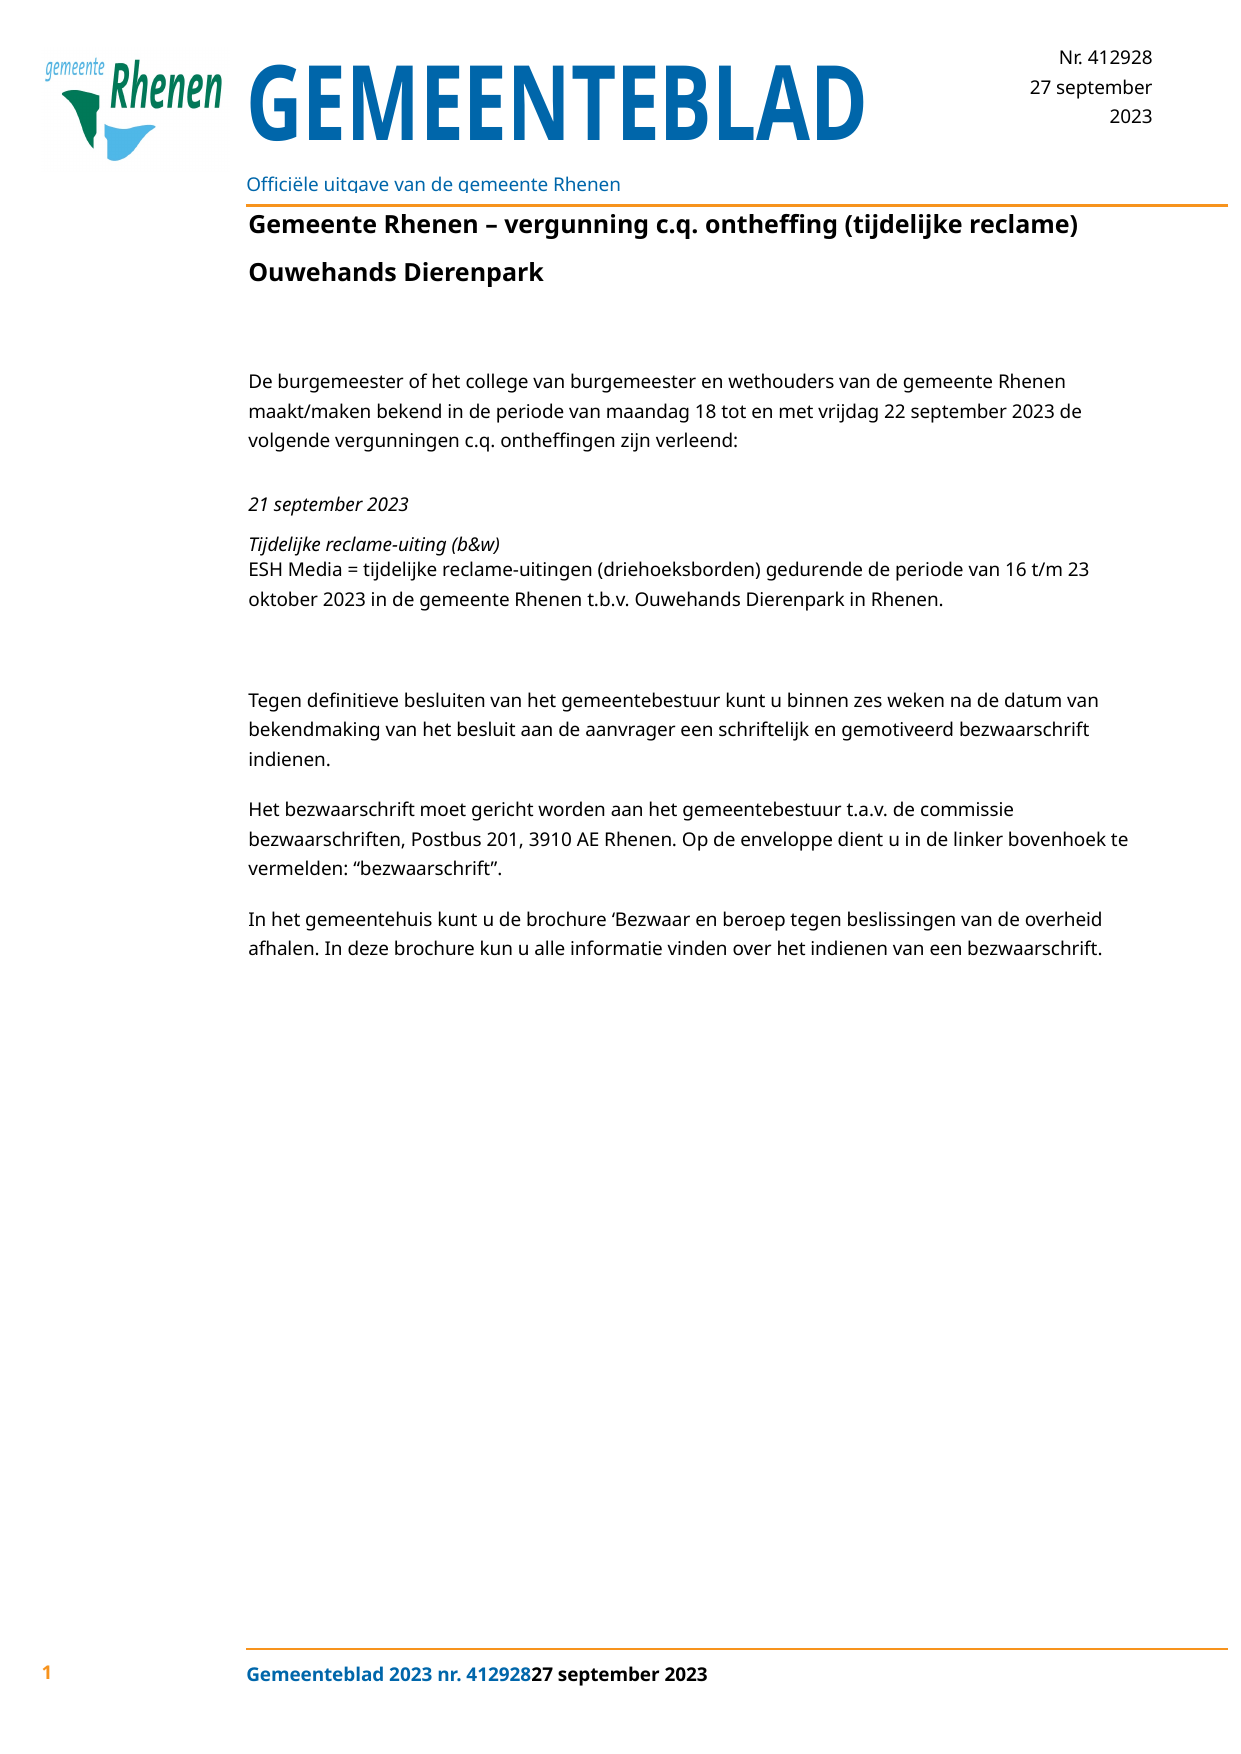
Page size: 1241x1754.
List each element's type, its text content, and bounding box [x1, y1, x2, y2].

text Gemeente Rhenen – vergunning c.q. ontheffing (tijdelijke reclame) Ouwehands Dierenpark [248, 207, 1152, 288]
text De burgemeester of het college van burgemeester en wethouders van de gemeente Rhenen maakt/maken bekend in de periode van maandag 18 tot en met vrijdag 22 september 2023 de volgende vergunningen c.q. ontheffingen zijn verleend: [248, 368, 1152, 453]
text Het bezwaarschrift moet gericht worden aan het gemeentebestuur t.a.v. de commissie bezwaarschriften, Postbus 201, 3910 AE Rhenen. Op de enveloppe dient u in de linker bovenhoek te vermelden: “bezwaarschrift”. [248, 796, 1152, 881]
text ESH Media = tijdelijke reclame-uitingen (driehoeksborden) gedurende de periode van 16 t/m 23 oktober 2023 in de gemeente Rhenen t.b.v. Ouwehands Dierenpark in Rhenen. [248, 556, 1152, 612]
text Tegen definitieve besluiten van het gemeentebestuur kunt u binnen zes weken na de datum van bekendmaking van het besluit aan de aanvrager een schriftelijk en gemotiveerd bezwaarschrift indienen. [248, 687, 1152, 772]
text In het gemeentehuis kunt u de brochure ‘Bezwaar en beroep tegen beslissingen van de overheid afhalen. In deze brochure kun u alle informatie vinden over het indienen van een bezwaarschrift. [248, 906, 1152, 961]
text Tijdelijke reclame-uiting (b&w) [248, 531, 1152, 556]
text 21 september 2023 [248, 491, 1152, 517]
picture [41, 47, 231, 172]
